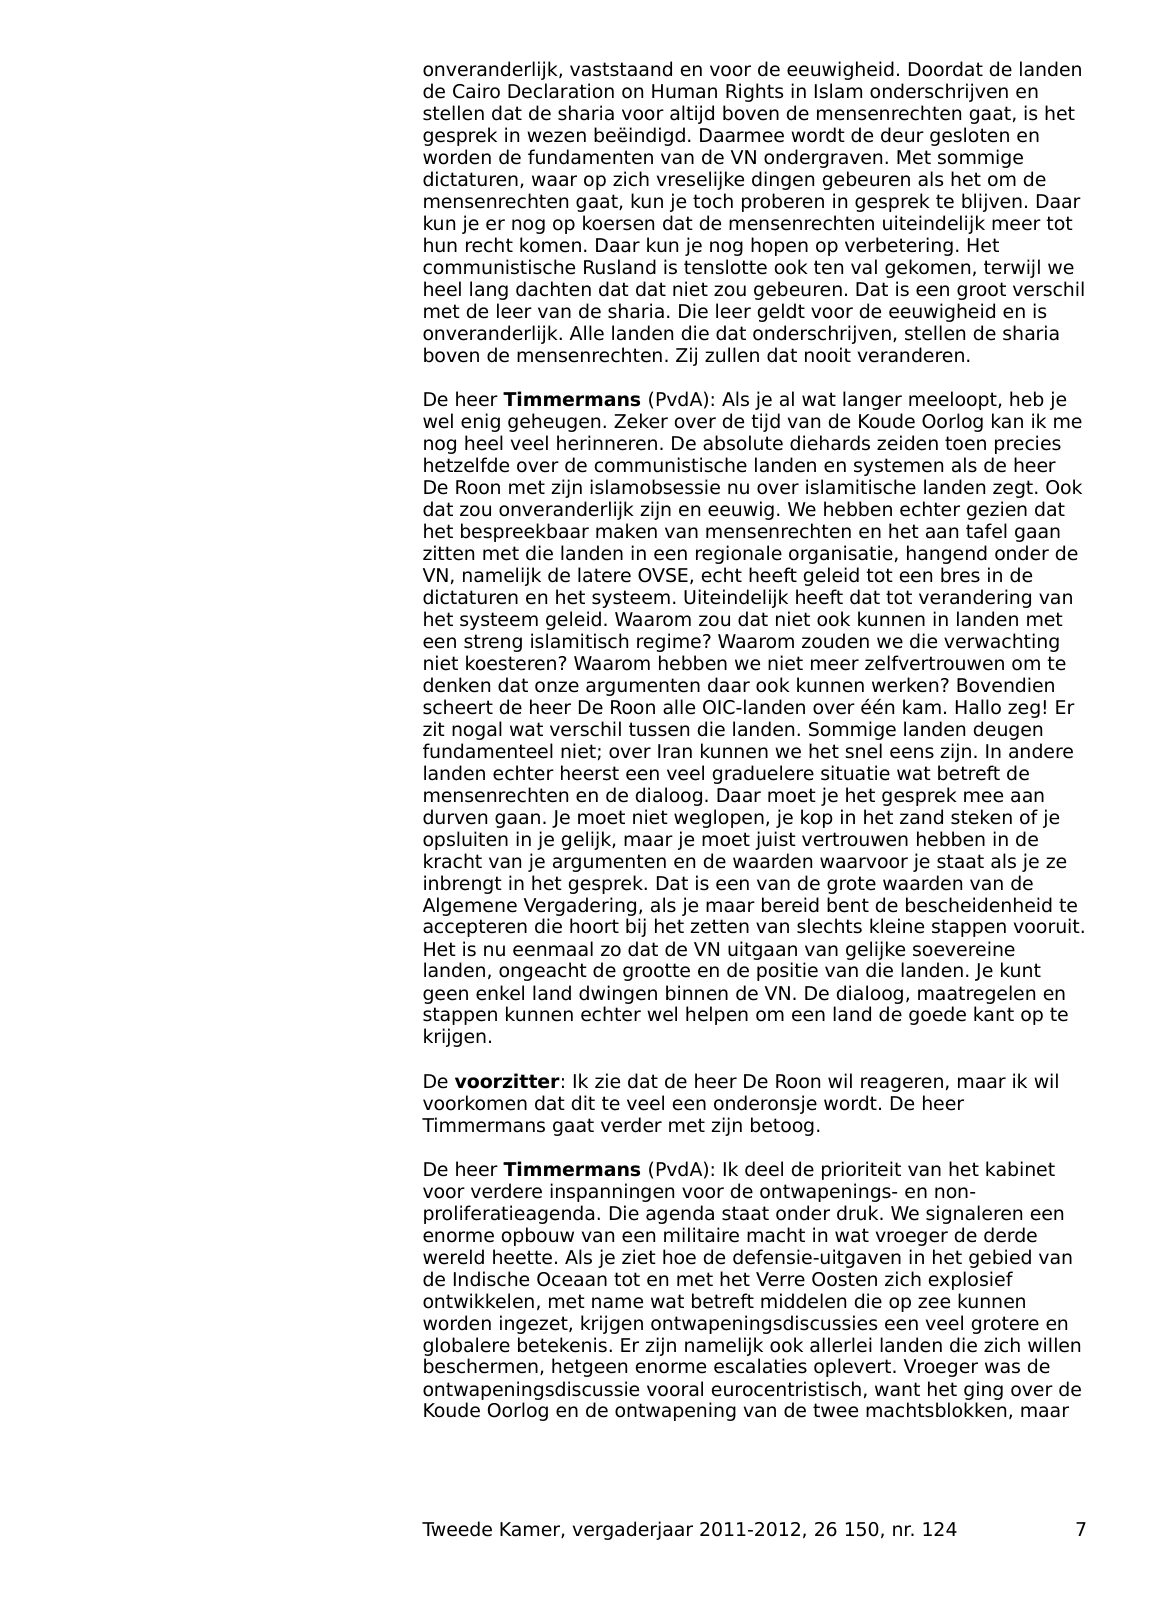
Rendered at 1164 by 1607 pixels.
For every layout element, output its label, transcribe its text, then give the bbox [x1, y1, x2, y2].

text De voorzitter: Ik zie dat de heer De Roon wil reageren, maar ik wil voorkomen dat dit te veel een onderonsje wordt. De heer Timmermans gaat verder met zijn betoog. [422, 1071, 1087, 1136]
text onveranderlijk, vaststaand en voor de eeuwigheid. Doordat de landen de Cairo Declaration on Human Rights in Islam onderschrijven en stellen dat de sharia voor altijd boven de mensenrechten gaat, is het gesprek in wezen beëindigd. Daarmee wordt de deur gesloten en worden de fundamenten van de VN ondergraven. Met sommige dictaturen, waar op zich vreselijke dingen gebeuren als het om de mensenrechten gaat, kun je toch proberen in gesprek te blijven. Daar kun je er nog op koersen dat de mensenrechten uiteindelijk meer tot hun recht komen. Daar kun je nog hopen op verbetering. Het communistische Rusland is tenslotte ook ten val gekomen, terwijl we heel lang dachten dat dat niet zou gebeuren. Dat is een groot verschil met de leer van de sharia. Die leer geldt voor de eeuwigheid en is onveranderlijk. Alle landen die dat onderschrijven, stellen de sharia boven de mensenrechten. Zij zullen dat nooit veranderen. [422, 59, 1087, 367]
text De heer Timmermans (PvdA): Ik deel de prioriteit van het kabinet voor verdere inspanningen voor de ontwapenings- en non-proliferatieagenda. Die agenda staat onder druk. We signaleren een enorme opbouw van een militaire macht in wat vroeger de derde wereld heette. Als je ziet hoe de defensie-uitgaven in het gebied van de Indische Oceaan tot en met het Verre Oosten zich explosief ontwikkelen, met name wat betreft middelen die op zee kunnen worden ingezet, krijgen ontwapeningsdiscussies een veel grotere en globalere betekenis. Er zijn namelijk ook allerlei landen die zich willen beschermen, hetgeen enorme escalaties oplevert. Vroeger was de ontwapeningsdiscussie vooral eurocentristisch, want het ging over de Koude Oorlog en de ontwapening van de twee machtsblokken, maar [422, 1159, 1087, 1422]
text De heer Timmermans (PvdA): Als je al wat langer meeloopt, heb je wel enig geheugen. Zeker over de tijd van de Koude Oorlog kan ik me nog heel veel herinneren. De absolute diehards zeiden toen precies hetzelfde over de communistische landen en systemen als de heer De Roon met zijn islamobsessie nu over islamitische landen zegt. Ook dat zou onveranderlijk zijn en eeuwig. We hebben echter gezien dat het bespreekbaar maken van mensenrechten en het aan tafel gaan zitten met die landen in een regionale organisatie, hangend onder de VN, namelijk de latere OVSE, echt heeft geleid tot een bres in de dictaturen en het systeem. Uiteindelijk heeft dat tot verandering van het systeem geleid. Waarom zou dat niet ook kunnen in landen met een streng islamitisch regime? Waarom zouden we die verwachting niet koesteren? Waarom hebben we niet meer zelfvertrouwen om te denken dat onze argumenten daar ook kunnen werken? Bovendien scheert de heer De Roon alle OIC-landen over één kam. Hallo zeg! Er zit nogal wat verschil tussen die landen. Sommige landen deugen fundamenteel niet; over Iran kunnen we het snel eens zijn. In andere landen echter heerst een veel graduelere situatie wat betreft de mensenrechten en de dialoog. Daar moet je het gesprek mee aan durven gaan. Je moet niet weglopen, je kop in het zand steken of je opsluiten in je gelijk, maar je moet juist vertrouwen hebben in de kracht van je argumenten en de waarden waarvoor je staat als je ze inbrengt in het gesprek. Dat is een van de grote waarden van de Algemene Vergadering, als je maar bereid bent de bescheidenheid te accepteren die hoort bij het zetten van slechts kleine stappen vooruit. Het is nu eenmaal zo dat de VN uitgaan van gelijke soevereine landen, ongeacht de grootte en de positie van die landen. Je kunt geen enkel land dwingen binnen de VN. De dialoog, maatregelen en stappen kunnen echter wel helpen om een land de goede kant op te krijgen. [422, 389, 1087, 1048]
